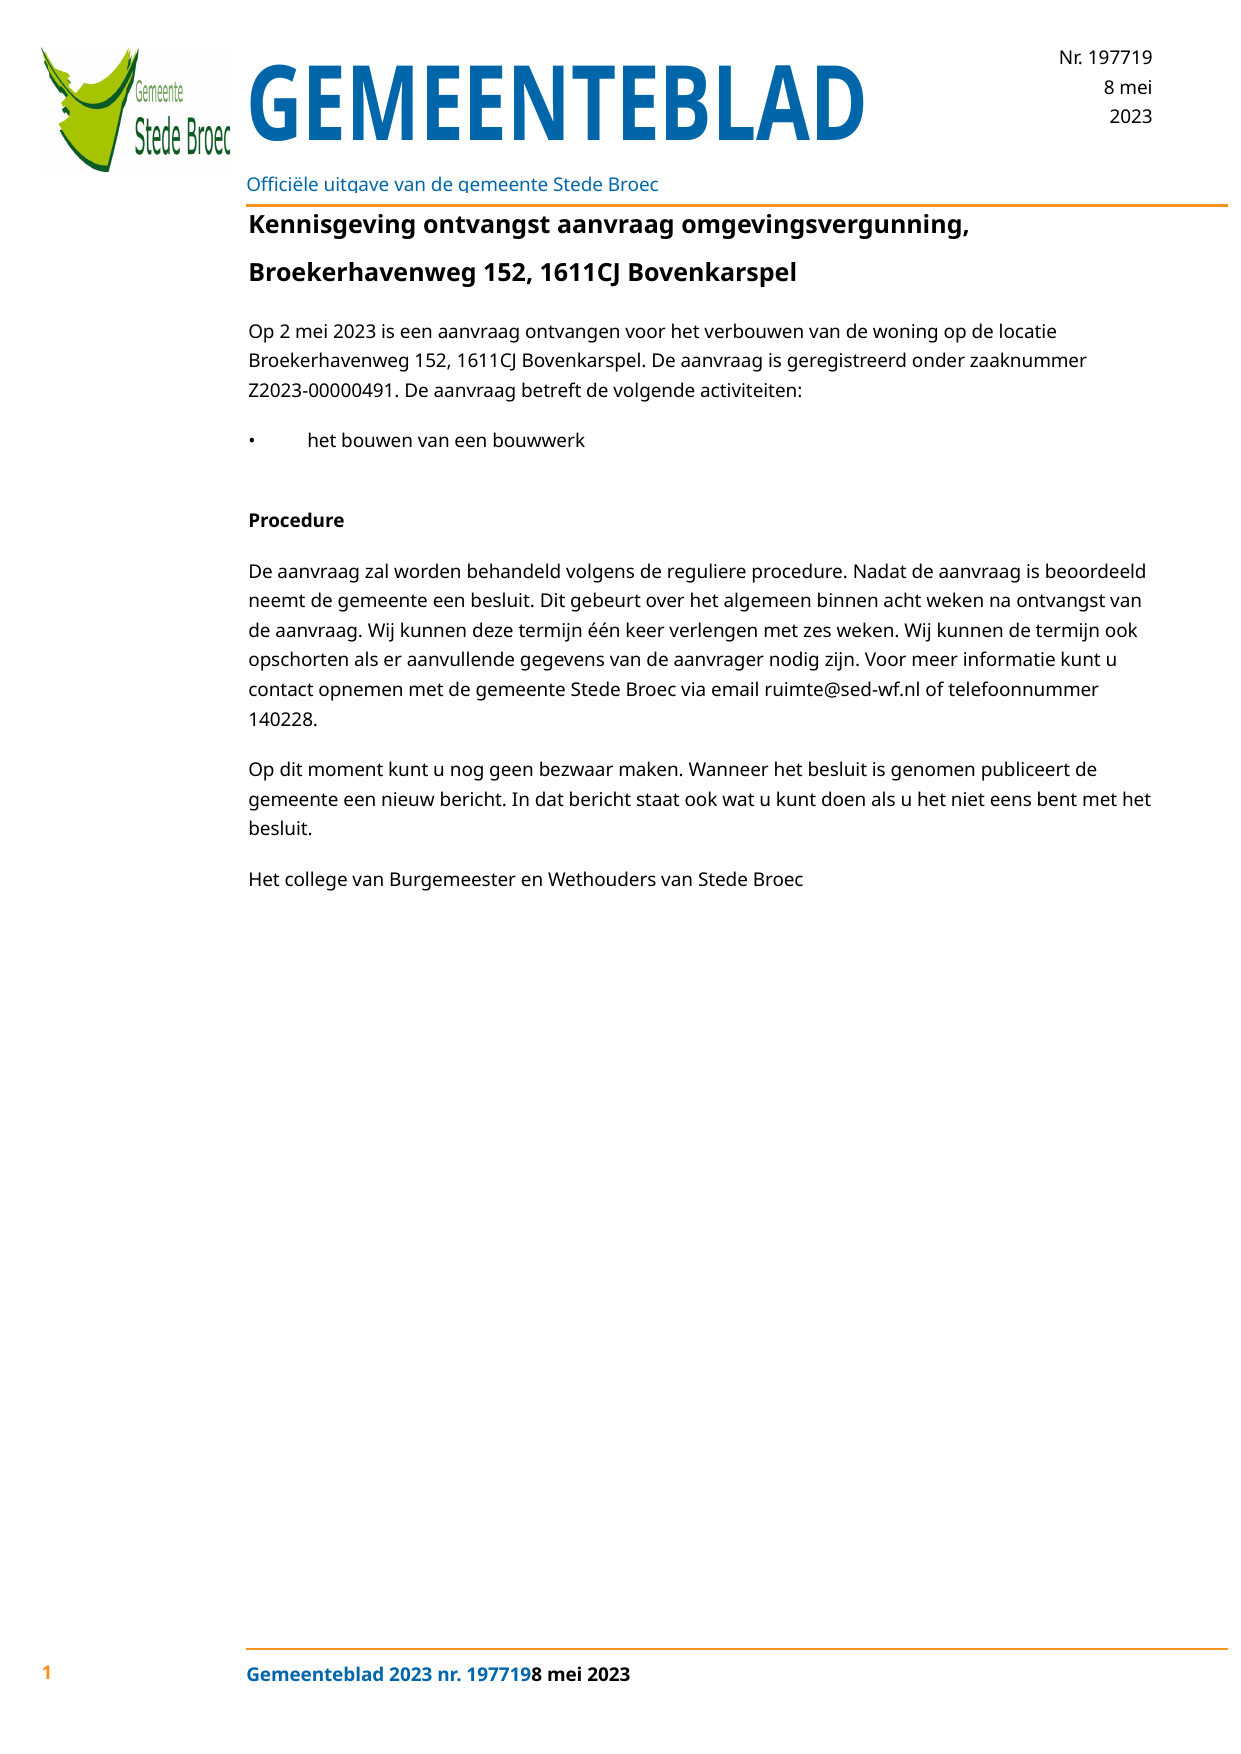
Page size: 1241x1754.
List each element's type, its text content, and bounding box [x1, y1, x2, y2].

list het bouwen van een bouwwerk [248, 427, 1152, 453]
text Op 2 mei 2023 is een aanvraag ontvangen voor het verbouwen van de woning op de locatie Broekerhavenweg 152, 1611CJ Bovenkarspel. De aanvraag is geregistreerd onder zaaknummer Z2023-00000491. De aanvraag betreft de volgende activiteiten: [248, 318, 1152, 403]
text Kennisgeving ontvangst aanvraag omgevingsvergunning, Broekerhavenweg 152, 1611CJ Bovenkarspel [248, 207, 1152, 288]
text Het college van Burgemeester en Wethouders van Stede Broec [248, 866, 1152, 892]
text Procedure [248, 507, 1152, 533]
text De aanvraag zal worden behandeld volgens de reguliere procedure. Nadat de aanvraag is beoordeeld neemt de gemeente een besluit. Dit gebeurt over het algemeen binnen acht weken na ontvangst van de aanvraag. Wij kunnen deze termijn één keer verlengen met zes weken. Wij kunnen de termijn ook opschorten als er aanvullende gegevens van de aanvrager nodig zijn. Voor meer informatie kunt u contact opnemen met de gemeente Stede Broec via email ruimte@sed-wf.nl of telefoonnummer 140228. [248, 558, 1152, 732]
text Op dit moment kunt u nog geen bezwaar maken. Wanneer het besluit is genomen publiceert de gemeente een nieuw bericht. In dat bericht staat ook wat u kunt doen als u het niet eens bent met het besluit. [248, 756, 1152, 841]
picture [41, 47, 231, 172]
